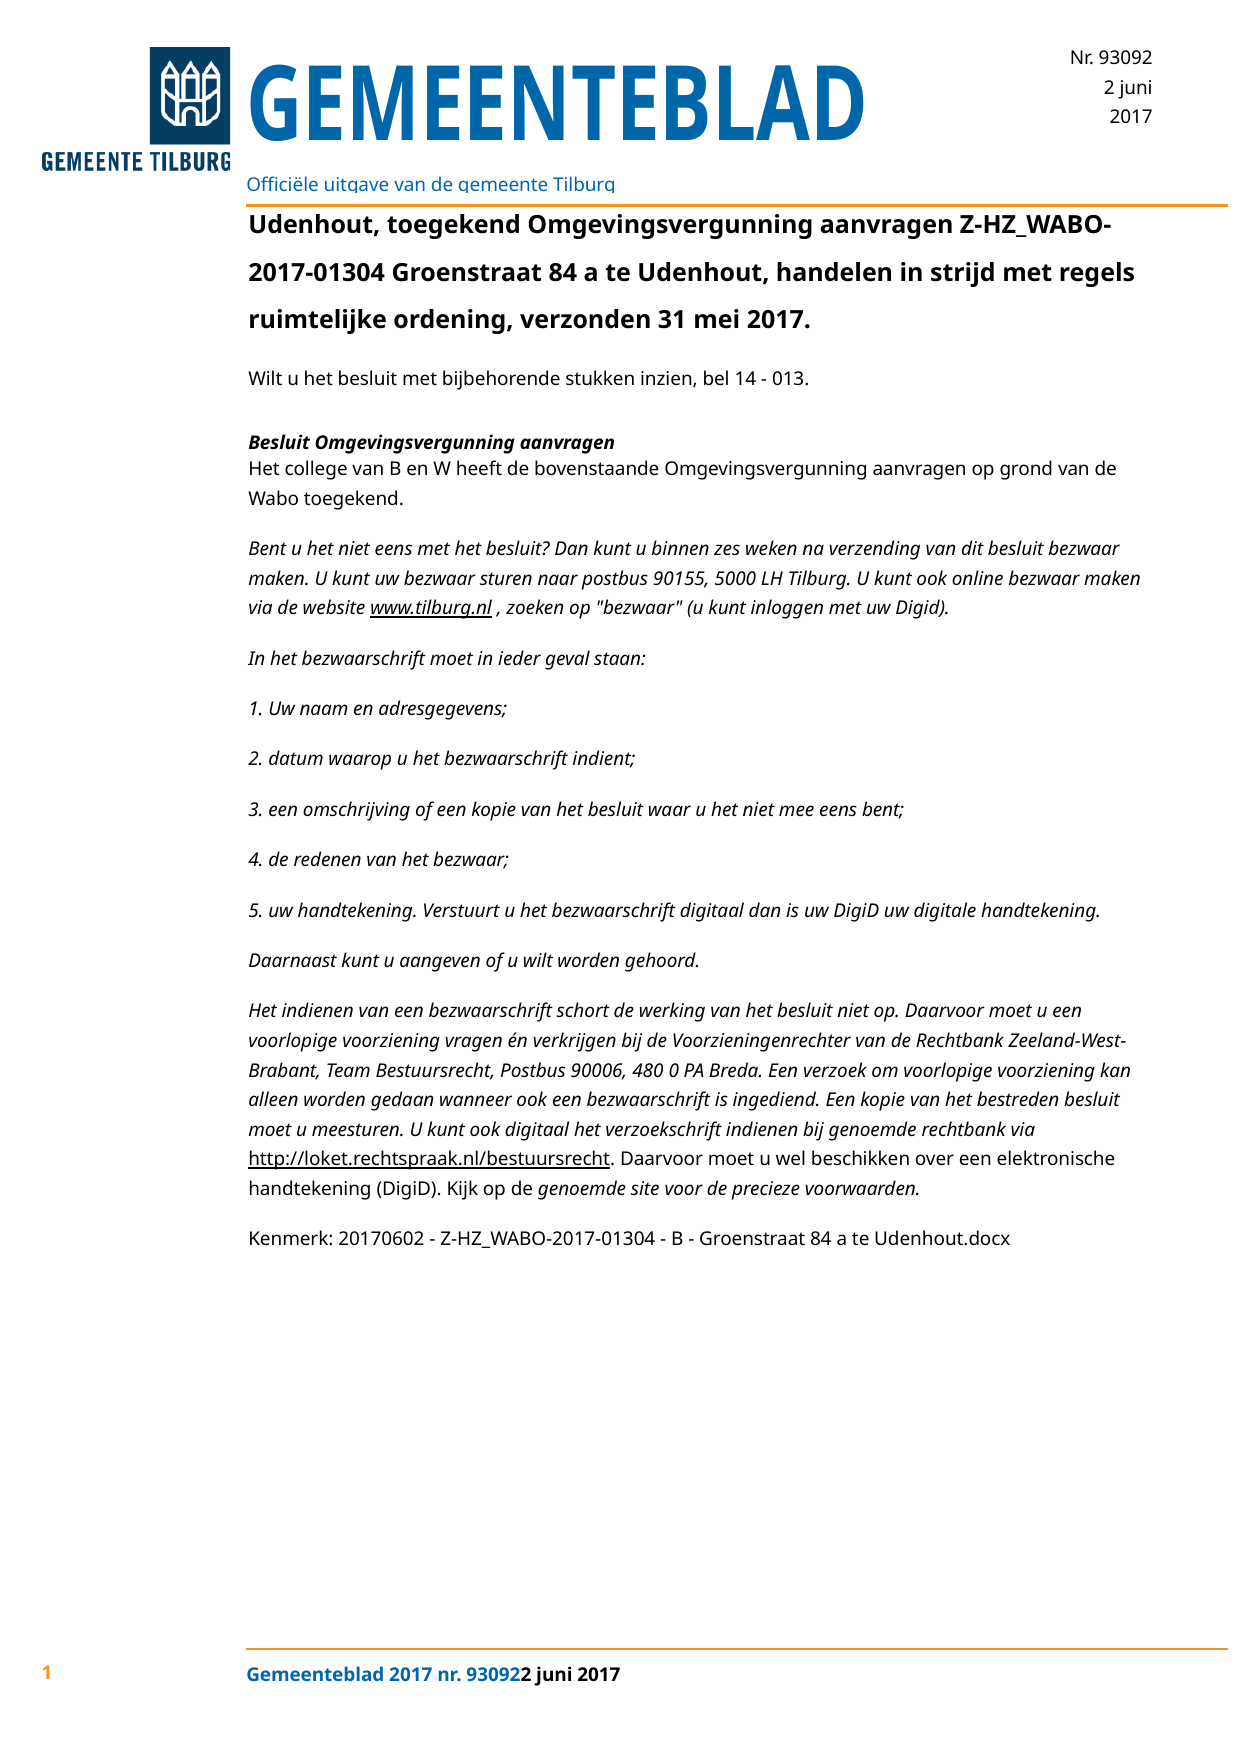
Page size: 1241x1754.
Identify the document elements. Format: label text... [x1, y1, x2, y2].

text In het bezwaarschrift moet in ieder geval staan: [248, 645, 1152, 671]
picture [41, 47, 231, 172]
text 2. datum waarop u het bezwaarschrift indient; [248, 746, 1152, 771]
text 4. de redenen van het bezwaar; [248, 846, 1152, 872]
text Udenhout, toegekend Omgevingsvergunning aanvragen Z-HZ_WABO-2017-01304 Groenstraat 84 a te Udenhout, handelen in strijd met regels ruimtelijke ordening, verzonden 31 mei 2017. [248, 207, 1152, 336]
text Daarnaast kunt u aangeven of u wilt worden gehoord. [248, 947, 1152, 973]
text Besluit Omgevingsvergunning aanvragen [248, 429, 1152, 455]
text 1. Uw naam en adresgegevens; [248, 695, 1152, 721]
text Het indienen van een bezwaarschrift schort de werking van het besluit niet op. Daarvoor moet u een voorlopige voorziening vragen én verkrijgen bij de Voorzieningenrechter van de Rechtbank Zeeland-West-Brabant, Team Bestuursrecht, Postbus 90006, 480 0 PA Breda. Een verzoek om voorlopige voorziening kan alleen worden gedaan wanneer ook een bezwaarschrift is ingediend. Een kopie van het bestreden besluit moet u meesturen. U kunt ook digitaal het verzoekschrift indienen bij genoemde rechtbank via http://loket.rechtspraak.nl/bestuursrecht. Daarvoor moet u wel beschikken over een elektronische handtekening (DigiD). Kijk op de genoemde site voor de precieze voorwaarden. [248, 998, 1152, 1201]
text 5. uw handtekening. Verstuurt u het bezwaarschrift digitaal dan is uw DigiD uw digitale handtekening. [248, 897, 1152, 923]
text Kenmerk: 20170602 - Z-HZ_WABO-2017-01304 - B - Groenstraat 84 a te Udenhout.docx [248, 1226, 1152, 1251]
text 3. een omschrijving of een kopie van het besluit waar u het niet mee eens bent; [248, 796, 1152, 822]
text Het college van B en W heeft de bovenstaande Omgevingsvergunning aanvragen op grond van de Wabo toegekend. [248, 455, 1152, 511]
text Wilt u het besluit met bijbehorende stukken inzien, bel 14 - 013. [248, 366, 1152, 391]
text Bent u het niet eens met het besluit? Dan kunt u binnen zes weken na verzending van dit besluit bezwaar maken. U kunt uw bezwaar sturen naar postbus 90155, 5000 LH Tilburg. U kunt ook online bezwaar maken via de website www.tilburg.nl , zoeken op "bezwaar" (u kunt inloggen met uw Digid). [248, 535, 1152, 620]
